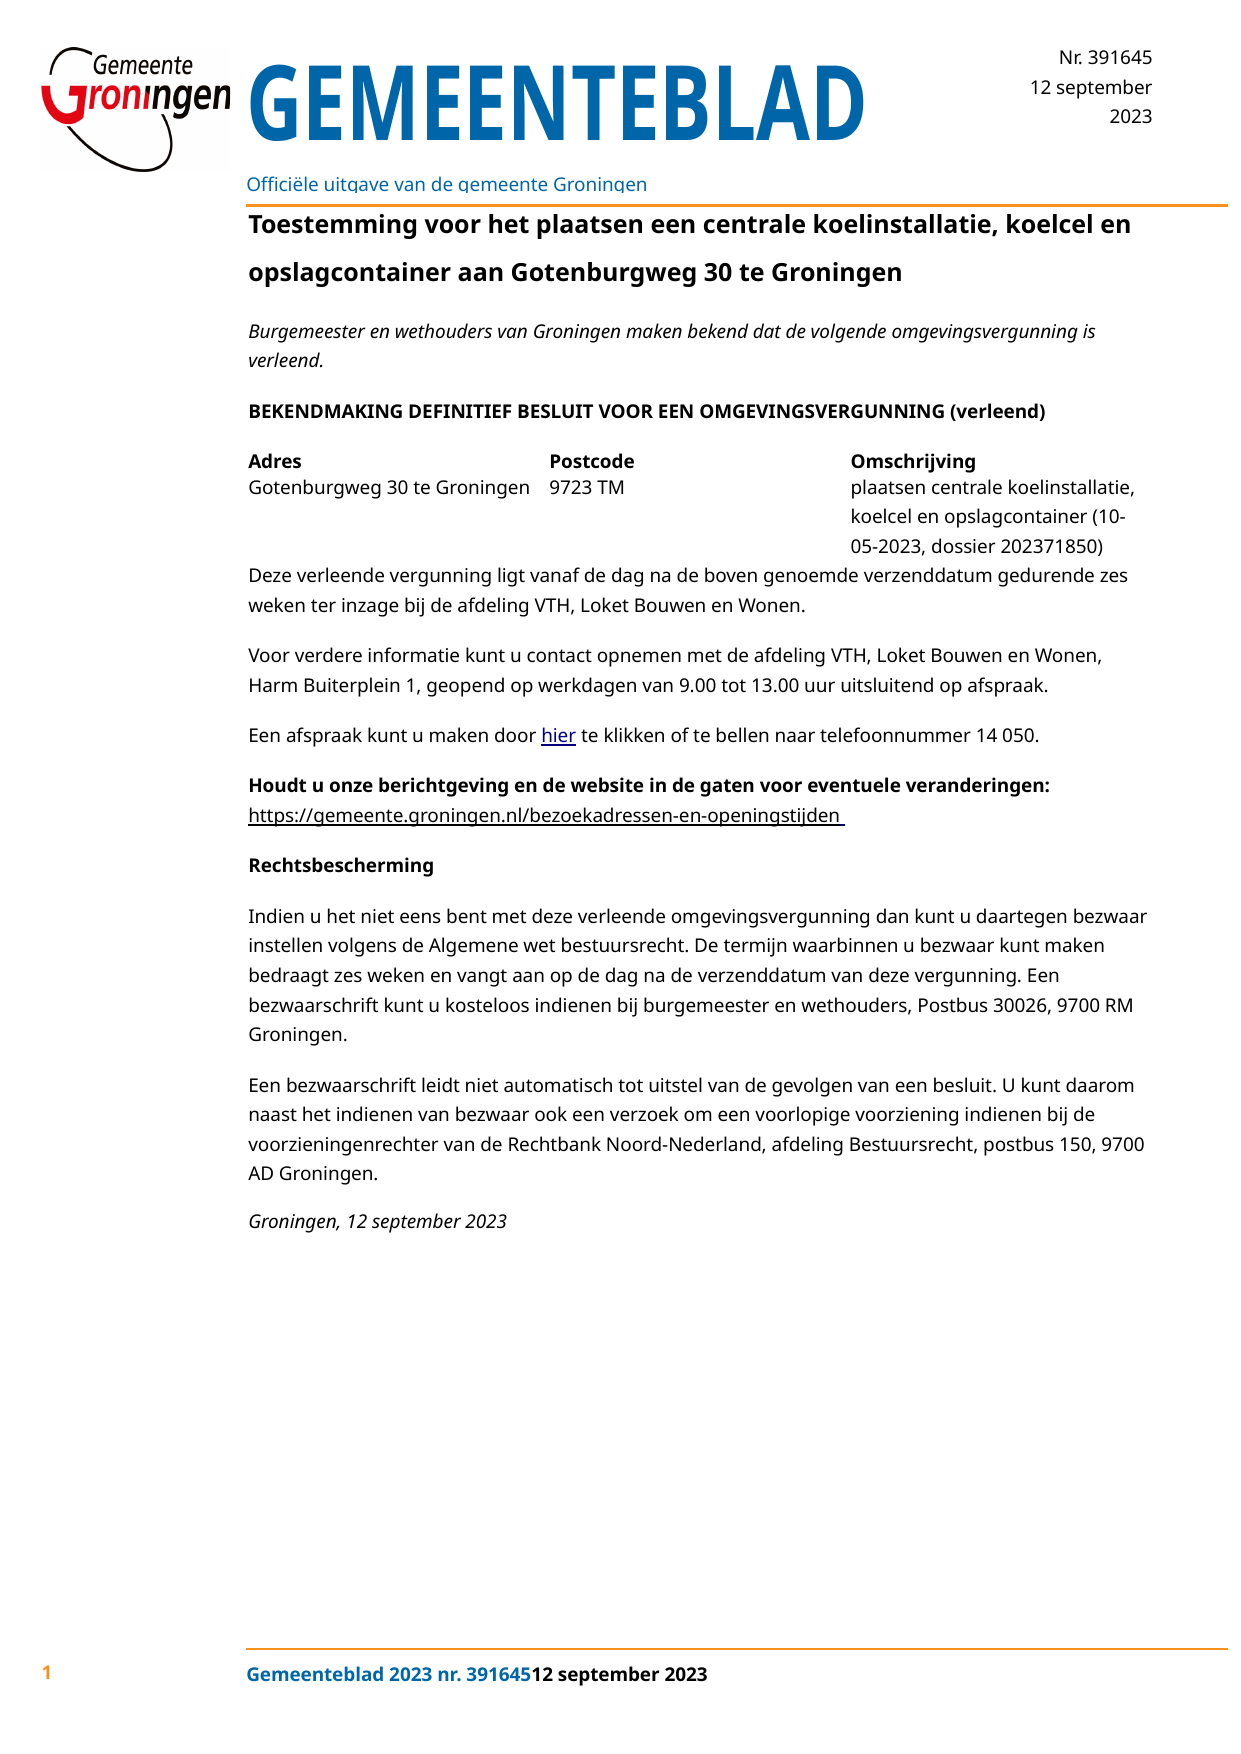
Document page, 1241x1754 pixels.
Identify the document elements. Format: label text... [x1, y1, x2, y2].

picture [41, 47, 231, 172]
text Toestemming voor het plaatsen een centrale koelinstallatie, koelcel en opslagcontainer aan Gotenburgweg 30 te Groningen [248, 207, 1152, 288]
text Een bezwaarschrift leidt niet automatisch tot uitstel van de gevolgen van een besluit. U kunt daarom naast het indienen van bezwaar ook een verzoek om een voorlopige voorziening indienen bij de voorzieningenrechter van de Rechtbank Noord-Nederland, afdeling Bestuursrecht, postbus 150, 9700 AD Groningen. [248, 1072, 1152, 1186]
text Groningen, 12 september 2023 [248, 1208, 1152, 1234]
table_cell plaatsen centrale koelinstallatie, koelcel en opslagcontainer (10-05-2023, dossier 202371850) [850, 474, 1152, 559]
text Deze verleende vergunning ligt vanaf de dag na de boven genoemde verzenddatum gedurende zes weken ter inzage bij de afdeling VTH, Loket Bouwen en Wonen. [248, 562, 1152, 618]
table_header Omschrijving [850, 449, 1152, 474]
table_cell Gotenburgweg 30 te Groningen [248, 474, 549, 559]
text Een afspraak kunt u maken door hier te klikken of te bellen naar telefoonnummer 14 050. [248, 722, 1152, 748]
table_header Adres [248, 449, 549, 474]
text BEKENDMAKING DEFINITIEF BESLUIT VOOR EEN OMGEVINGSVERGUNNING (verleend) [248, 398, 1152, 424]
text Voor verdere informatie kunt u contact opnemen met de afdeling VTH, Loket Bouwen en Wonen, Harm Buiterplein 1, geopend op werkdagen van 9.00 tot 13.00 uur uitsluitend op afspraak. [248, 642, 1152, 698]
text Houdt u onze berichtgeving en de website in de gaten voor eventuele veranderingen: https://gemeente.groningen.nl/bezoekadressen-en-openingstijden [248, 773, 1152, 828]
table_cell 9723 TM [549, 474, 850, 559]
table_header Postcode [549, 449, 850, 474]
text Rechtsbescherming [248, 853, 1152, 878]
text Indien u het niet eens bent met deze verleende omgevingsvergunning dan kunt u daartegen bezwaar instellen volgens de Algemene wet bestuursrecht. De termijn waarbinnen u bezwaar kunt maken bedraagt zes weken en vangt aan op de dag na de verzenddatum van deze vergunning. Een bezwaarschrift kunt u kosteloos indienen bij burgemeester en wethouders, Postbus 30026, 9700 RM Groningen. [248, 903, 1152, 1047]
text Burgemeester en wethouders van Groningen maken bekend dat de volgende omgevingsvergunning is verleend. [248, 318, 1152, 373]
